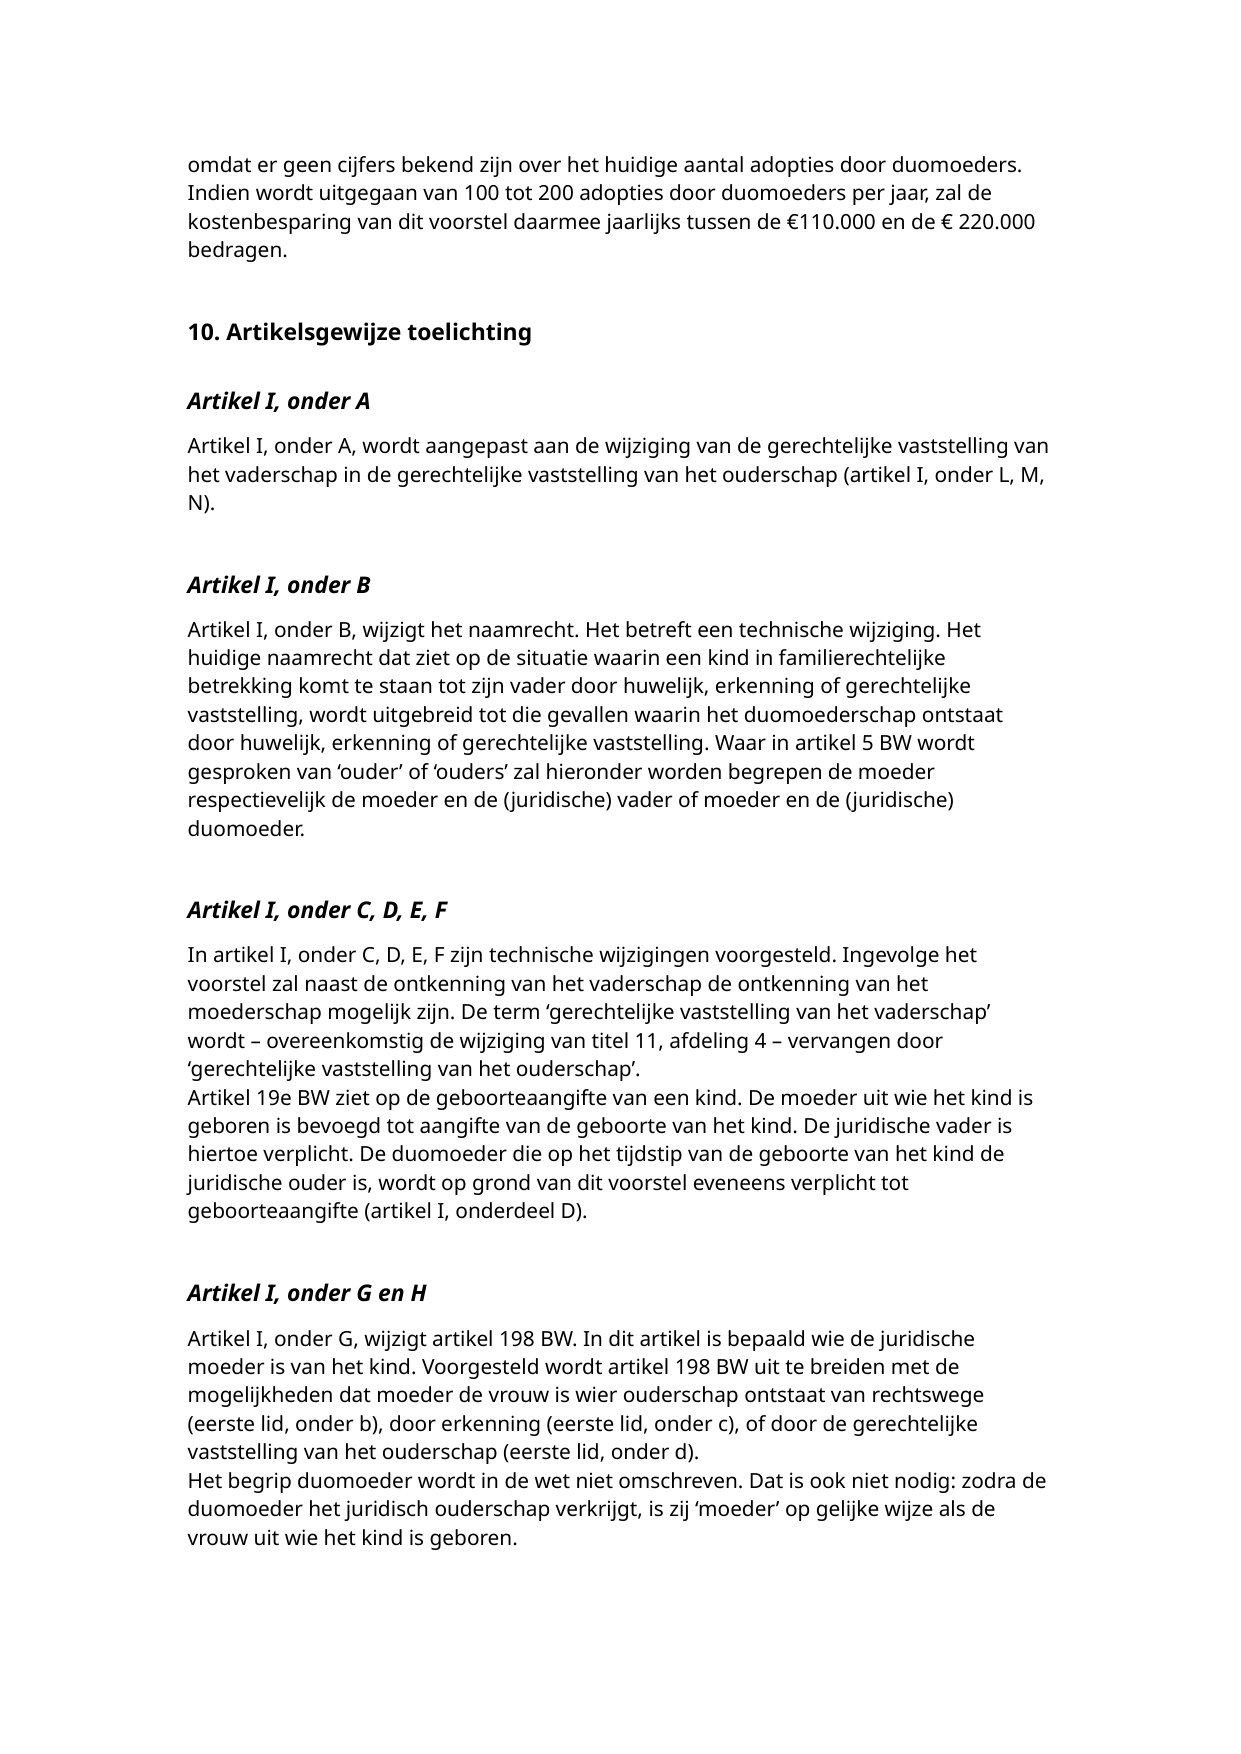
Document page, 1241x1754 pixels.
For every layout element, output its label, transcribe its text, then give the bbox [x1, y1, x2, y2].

text In artikel I, onder C, D, E, F zijn technische wijzigingen voorgesteld. Ingevolge het voorstel zal naast de ontkenning van het vaderschap de ontkenning van het moederschap mogelijk zijn. De term ‘gerechtelijke vaststelling van het vaderschap’ wordt – overeenkomstig de wijziging van titel 11, afdeling 4 – vervangen door ‘gerechtelijke vaststelling van het ouderschap’. [187, 941, 1053, 1083]
text Artikel I, onder B, wijzigt het naamrecht. Het betreft een technische wijziging. Het huidige naamrecht dat ziet op de situatie waarin een kind in familierechtelijke betrekking komt te staan tot zijn vader door huwelijk, erkenning of gerechtelijke vaststelling, wordt uitgebreid tot die gevallen waarin het duomoederschap ontstaat door huwelijk, erkenning of gerechtelijke vaststelling. Waar in artikel 5 BW wordt gesproken van ‘ouder’ of ‘ouders’ zal hieronder worden begrepen de moeder respectievelijk de moeder en de (juridische) vader of moeder en de (juridische) duomoeder. [187, 615, 1053, 842]
subtitle 10. Artikelsgewijze toelichting [187, 316, 1053, 347]
subtitle Artikel I, onder G en H [187, 1277, 1053, 1309]
subtitle Artikel I, onder A [187, 385, 1053, 416]
text omdat er geen cijfers bekend zijn over het huidige aantal adopties door duomoeders. Indien wordt uitgegaan van 100 tot 200 adopties door duomoeders per jaar, zal de kostenbesparing van dit voorstel daarmee jaarlijks tussen de €110.000 en de € 220.000 bedragen. [187, 150, 1053, 264]
text Artikel I, onder A, wordt aangepast aan de wijziging van de gerechtelijke vaststelling van het vaderschap in de gerechtelijke vaststelling van het ouderschap (artikel I, onder L, M, N). [187, 431, 1053, 517]
text Artikel I, onder G, wijzigt artikel 198 BW. In dit artikel is bepaald wie de juridische moeder is van het kind. Voorgesteld wordt artikel 198 BW uit te breiden met de mogelijkheden dat moeder de vrouw is wier ouderschap ontstaat van rechtswege (eerste lid, onder b), door erkenning (eerste lid, onder c), of door de gerechtelijke vaststelling van het ouderschap (eerste lid, onder d). [187, 1324, 1053, 1466]
text Artikel 19e BW ziet op de geboorteaangifte van een kind. De moeder uit wie het kind is geboren is bevoegd tot aangifte van de geboorte van het kind. De juridische vader is hiertoe verplicht. De duomoeder die op het tijdstip van de geboorte van het kind de juridische ouder is, wordt op grond van dit voorstel eveneens verplicht tot geboorteaangifte (artikel I, onderdeel D). [187, 1083, 1053, 1225]
subtitle Artikel I, onder C, D, E, F [187, 894, 1053, 926]
subtitle Artikel I, onder B [187, 568, 1053, 600]
text Het begrip duomoeder wordt in de wet niet omschreven. Dat is ook niet nodig: zodra de duomoeder het juridisch ouderschap verkrijgt, is zij ‘moeder’ op gelijke wijze als de vrouw uit wie het kind is geboren. [187, 1466, 1053, 1551]
